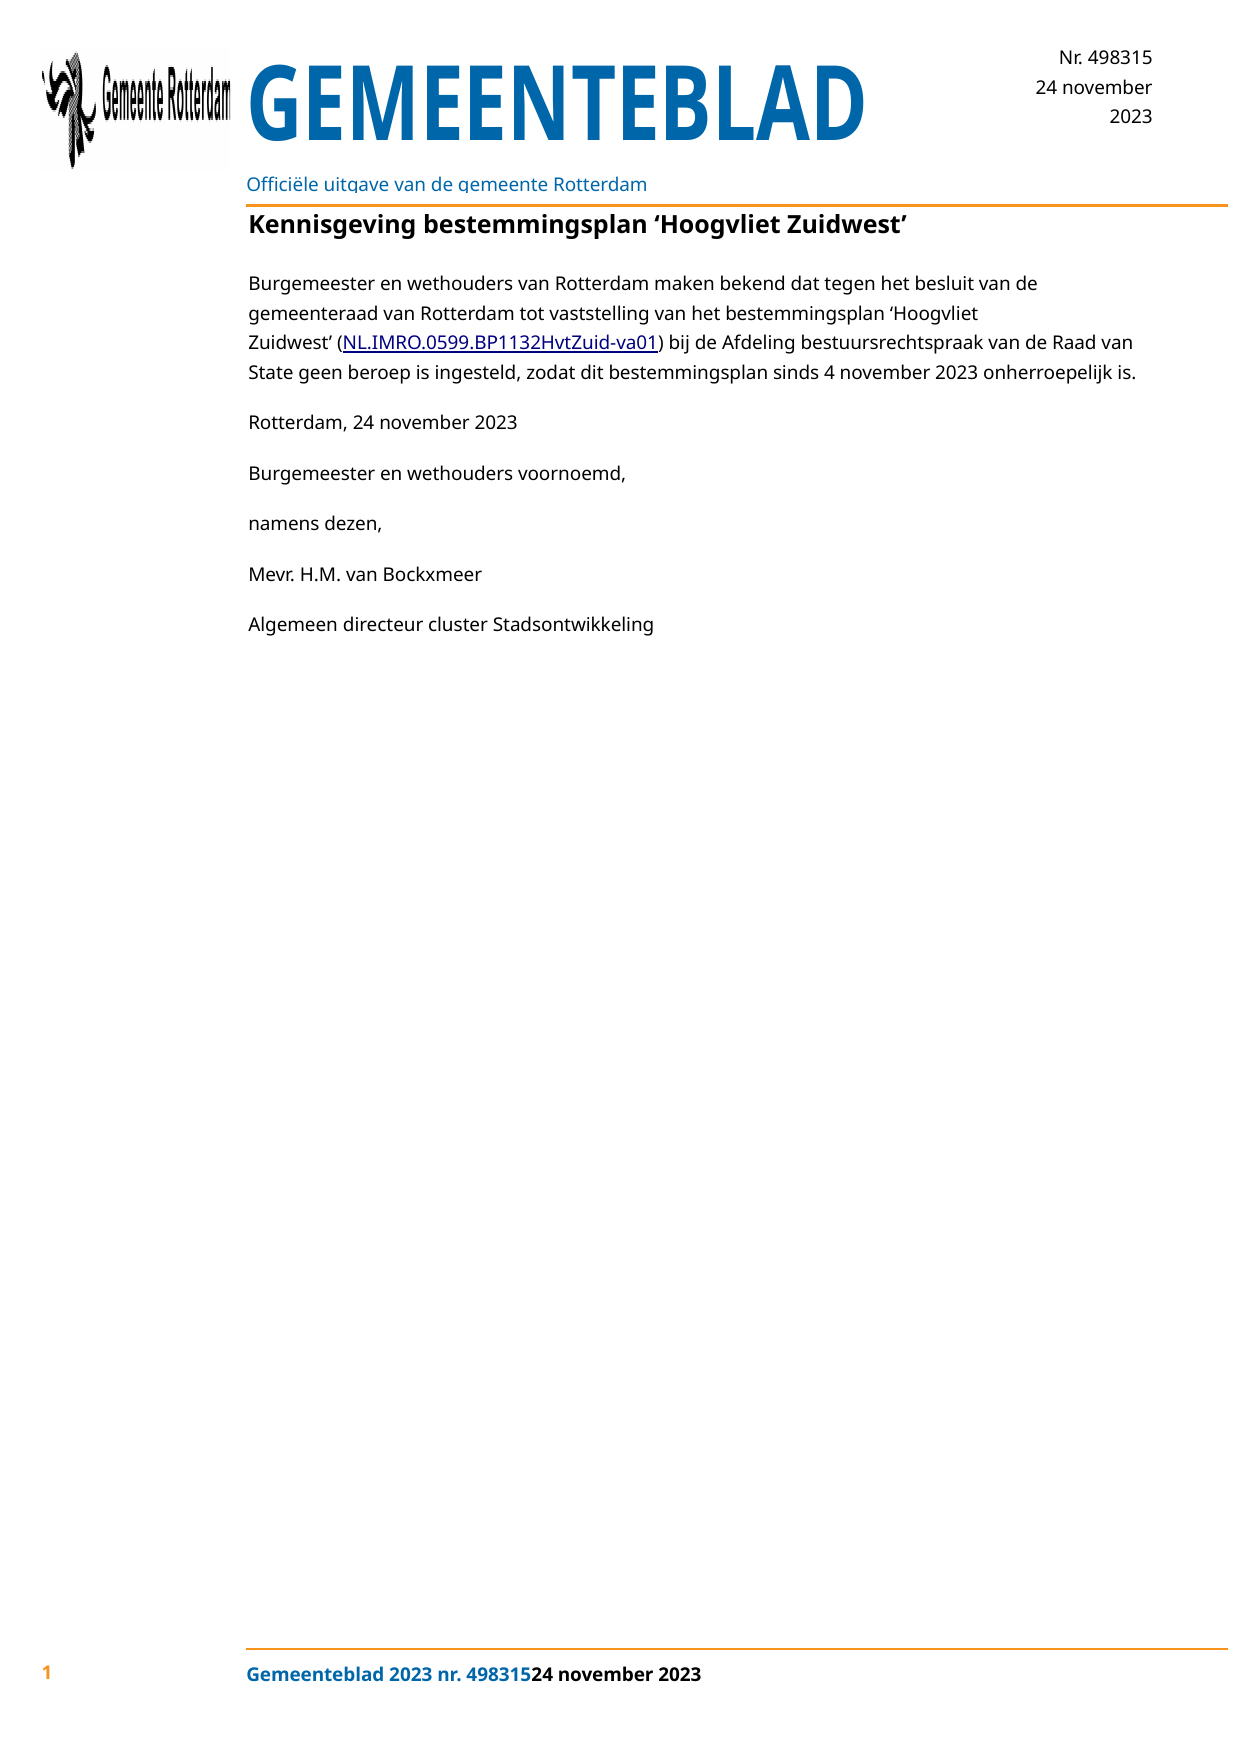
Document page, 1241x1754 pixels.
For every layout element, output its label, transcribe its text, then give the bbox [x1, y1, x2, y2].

text Mevr. H.M. van Bockxmeer [248, 561, 1152, 586]
text Kennisgeving bestemmingsplan ‘Hoogvliet Zuidwest’ [248, 207, 1152, 241]
text Algemeen directeur cluster Stadsontwikkeling [248, 611, 1152, 637]
text Burgemeester en wethouders van Rotterdam maken bekend dat tegen het besluit van de gemeenteraad van Rotterdam tot vaststelling van het bestemmingsplan ‘Hoogvliet Zuidwest’ (NL.IMRO.0599.BP1132HvtZuid-va01) bij de Afdeling bestuursrechtspraak van de Raad van State geen beroep is ingesteld, zodat dit bestemmingsplan sinds 4 november 2023 onherroepelijk is. [248, 270, 1152, 385]
text Burgemeester en wethouders voornoemd, [248, 460, 1152, 486]
picture [41, 47, 231, 172]
text Rotterdam, 24 november 2023 [248, 409, 1152, 435]
text namens dezen, [248, 510, 1152, 536]
